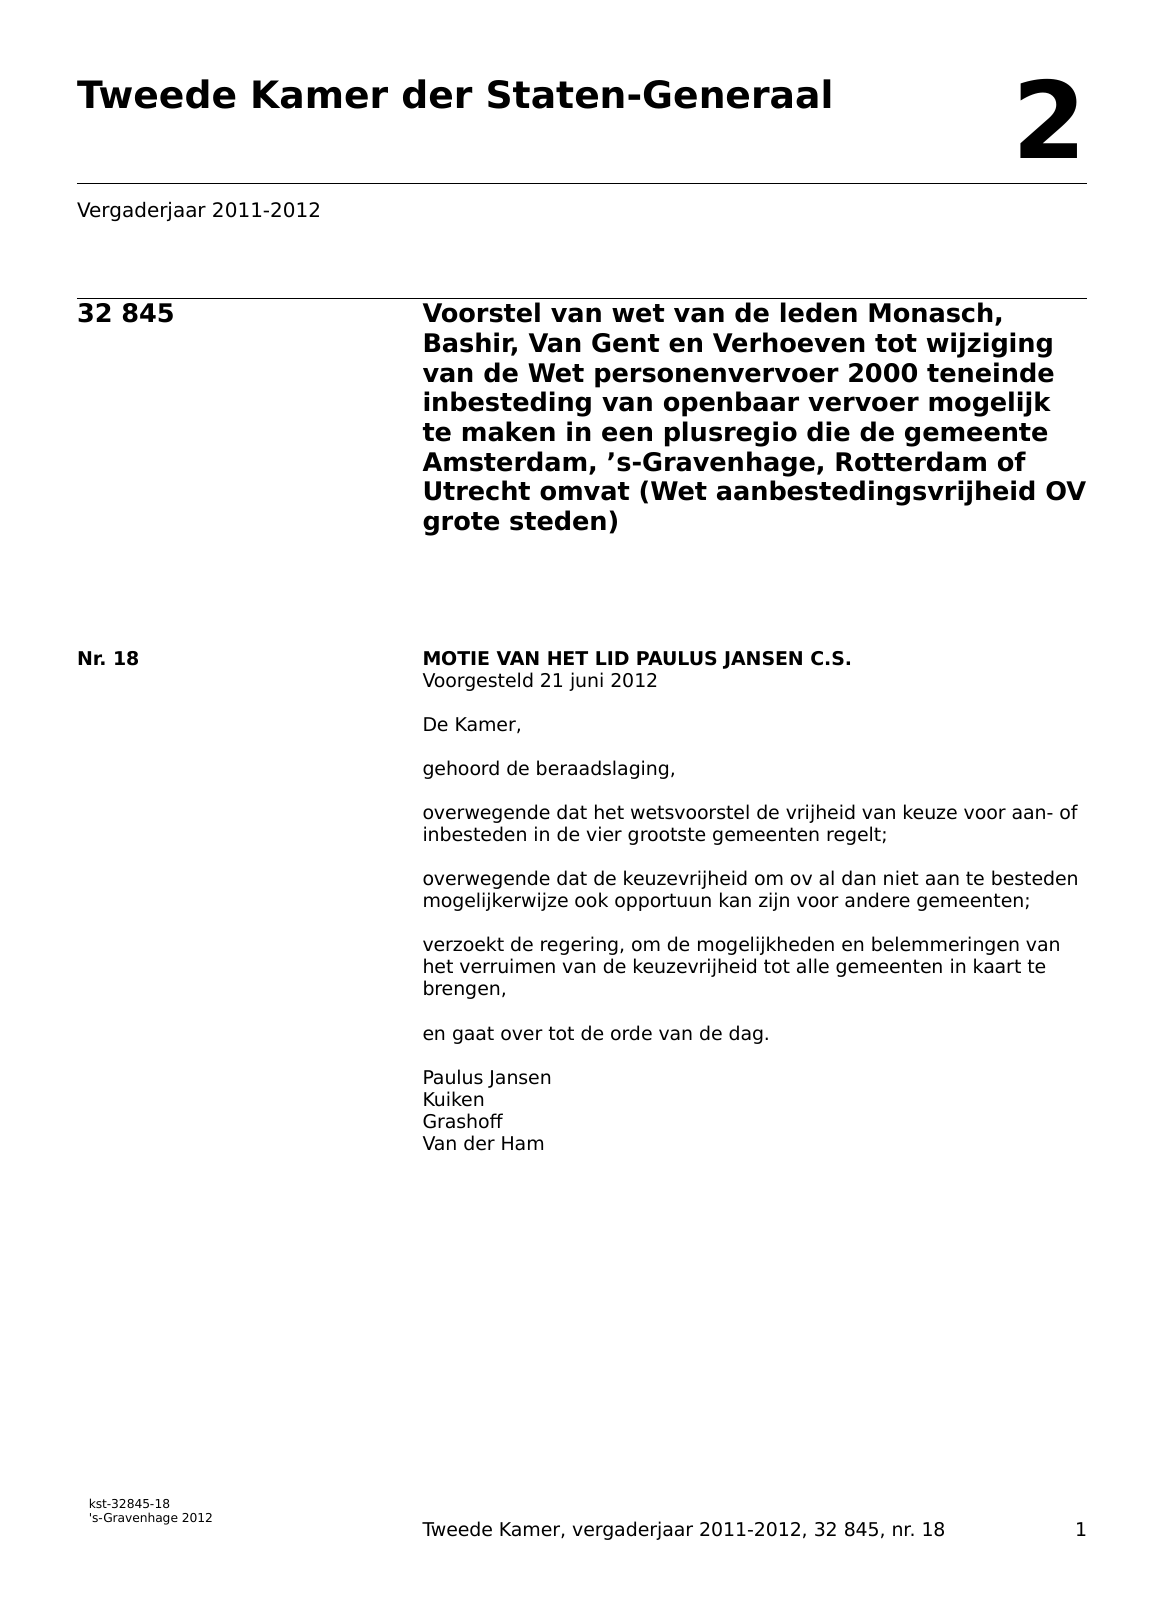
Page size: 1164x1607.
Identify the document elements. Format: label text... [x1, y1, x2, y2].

text Voorgesteld 21 juni 2012 [422, 669, 1087, 691]
text De Kamer, [422, 714, 1087, 736]
text Kuiken [422, 1088, 1087, 1111]
text Van der Ham [422, 1132, 1087, 1154]
text en gaat over tot de orde van de dag. [422, 1022, 1087, 1044]
text verzoekt de regering, om de mogelijkheden en belemmeringen van het verruimen van de keuzevrijheid tot alle gemeenten in kaart te brengen, [422, 934, 1087, 1000]
text overwegende dat het wetsvoorstel de vrijheid van keuze voor aan- of inbesteden in de vier grootste gemeenten regelt; [422, 802, 1087, 846]
text gehoord de beraadslaging, [422, 758, 1087, 780]
subtitle Nr. 18 MOTIE VAN HET LID PAULUS JANSEN C.S. [77, 647, 1087, 669]
text overwegende dat de keuzevrijheid om ov al dan niet aan te besteden mogelijkerwijze ook opportuun kan zijn voor andere gemeenten; [422, 868, 1087, 912]
table_cell Vergaderjaar 2011-2012 [77, 184, 1087, 298]
subtitle 32 845 Voorstel van wet van de leden Monasch, Bashir, Van Gent en Verhoeven tot wijziging van de Wet personenvervoer 2000 teneinde inbesteding van openbaar vervoer mogelijk te maken in een plusregio die de gemeente Amsterdam, ’s-Gravenhage, Rotterdam of Utrecht omvat (Wet aanbestedingsvrijheid OV grote steden) [77, 299, 1087, 536]
text Grashoff [422, 1111, 1087, 1132]
table_header Tweede Kamer der Staten-Generaal [77, 59, 886, 183]
table_header 2 [886, 59, 1087, 183]
text kst-32845-18 [88, 1497, 323, 1511]
text 's-Gravenhage 2012 [88, 1511, 323, 1525]
text Paulus Jansen [422, 1067, 1087, 1088]
